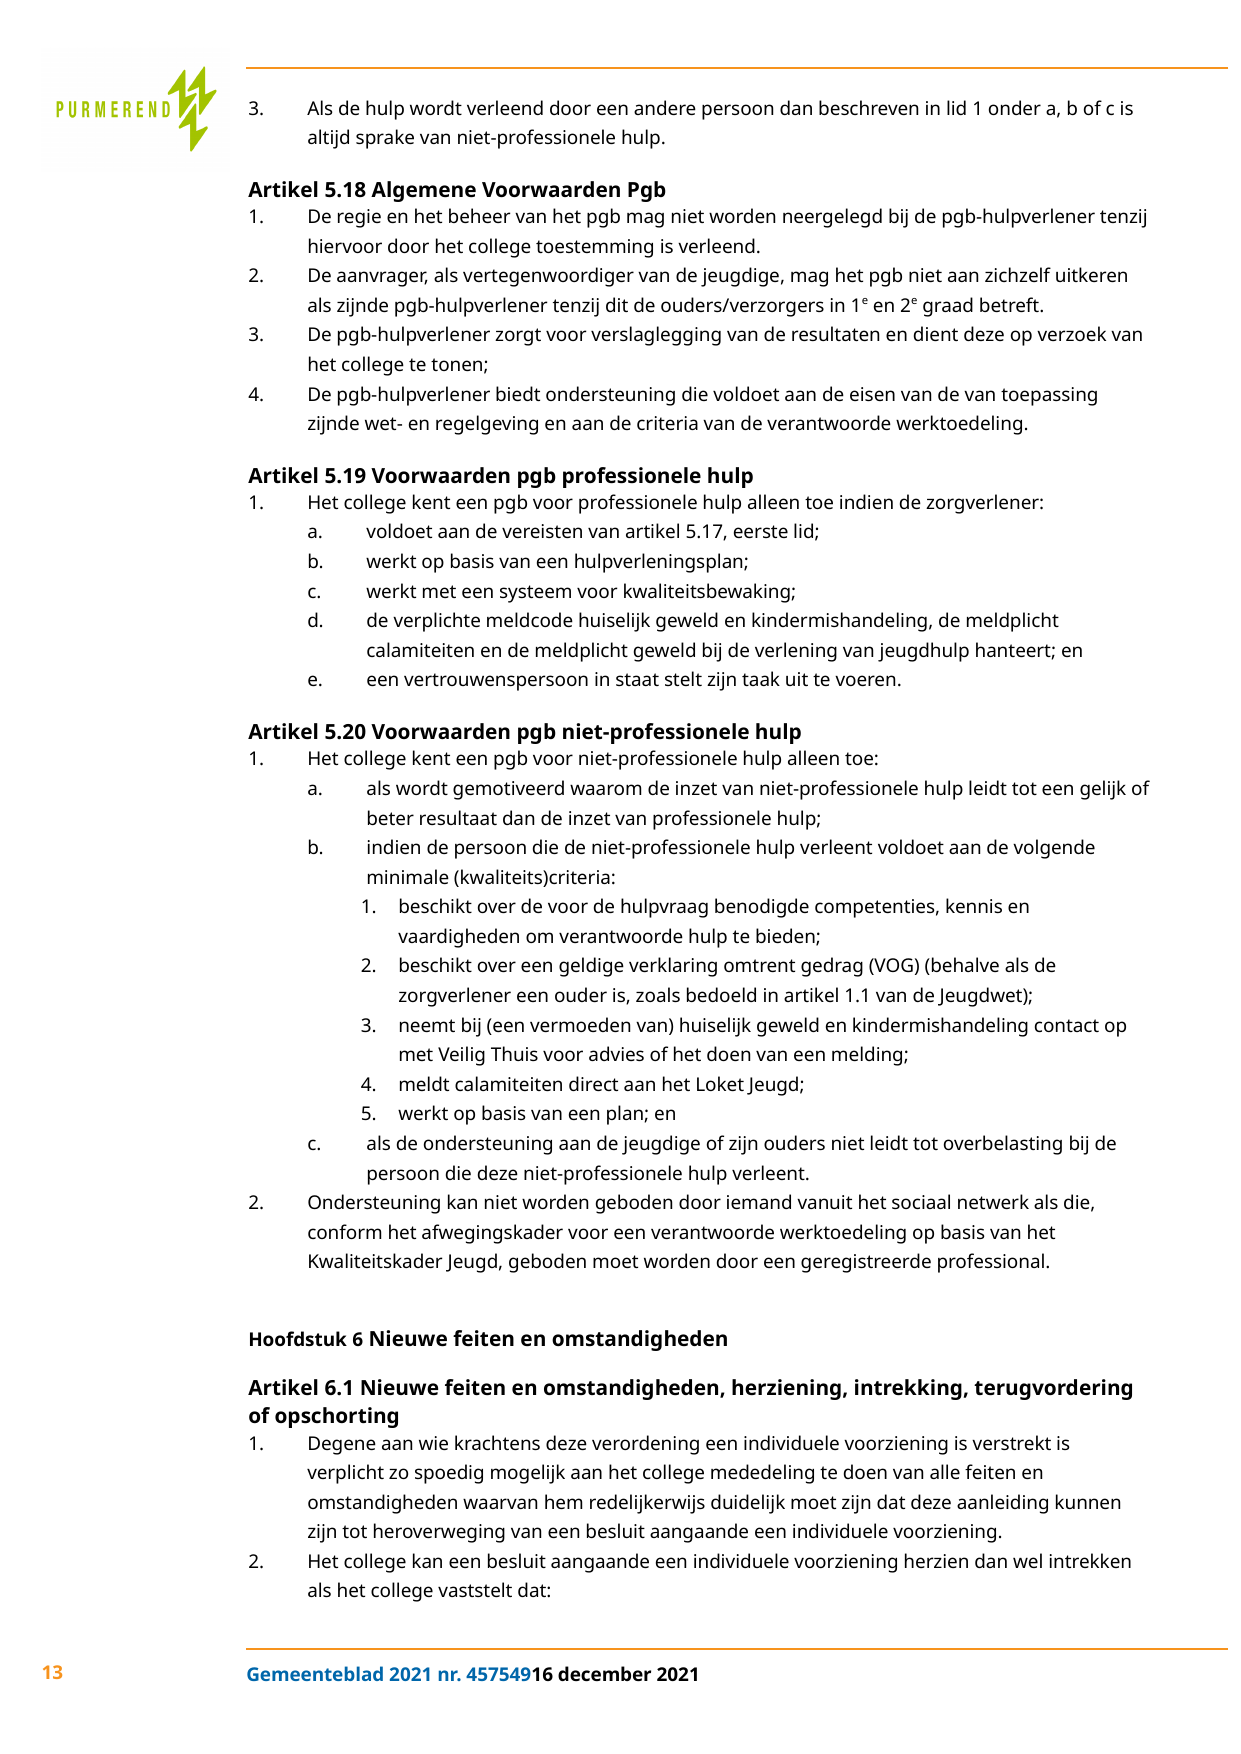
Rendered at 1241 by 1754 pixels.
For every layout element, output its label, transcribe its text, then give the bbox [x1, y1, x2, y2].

list De pgb-hulpverlener zorgt voor verslaglegging van de resultaten en dient deze op verzoek van het college te tonen; [248, 322, 1152, 377]
list indien de persoon die de niet-professionele hulp verleent voldoet aan de volgende minimale (kwaliteits)criteria: [307, 834, 1152, 889]
list Als de hulp wordt verleend door een andere persoon dan beschreven in lid 1 onder a, b of c is altijd sprake van niet-professionele hulp. [248, 95, 1152, 150]
list Het college kent een pgb voor niet-professionele hulp alleen toe: [248, 746, 1152, 771]
list als wordt gemotiveerd waarom de inzet van niet-professionele hulp leidt tot een gelijk of beter resultaat dan de inzet van professionele hulp; [307, 775, 1152, 830]
list werkt op basis van een plan; en [361, 1101, 1152, 1126]
list De pgb-hulpverlener biedt ondersteuning die voldoet aan de eisen van de van toepassing zijnde wet- en regelgeving en aan de criteria van de verantwoorde werktoedeling. [248, 381, 1152, 436]
text Artikel 5.19 Voorwaarden pgb professionele hulp [248, 461, 1152, 489]
list Degene aan wie krachtens deze verordening een individuele voorziening is verstrekt is verplicht zo spoedig mogelijk aan het college mededeling te doen van alle feiten en omstandigheden waarvan hem redelijkerwijs duidelijk moet zijn dat deze aanleiding kunnen zijn tot heroverweging van een besluit aangaande een individuele voorziening. [248, 1430, 1152, 1544]
list werkt op basis van een hulpverleningsplan; [307, 548, 1152, 574]
picture [41, 47, 231, 172]
text Artikel 5.20 Voorwaarden pgb niet-professionele hulp [248, 717, 1152, 746]
text Artikel 5.18 Algemene Voorwaarden Pgb [248, 175, 1152, 203]
text Artikel 6.1 Nieuwe feiten en omstandigheden, herziening, intrekking, terugvordering of opschorting [248, 1373, 1152, 1430]
list voldoet aan de vereisten van artikel 5.17, eerste lid; [307, 519, 1152, 544]
list beschikt over een geldige verklaring omtrent gedrag (VOG) (behalve als de zorgverlener een ouder is, zoals bedoeld in artikel 1.1 van de Jeugdwet); [361, 953, 1152, 1008]
list beschikt over de voor de hulpvraag benodigde competenties, kennis en vaardigheden om verantwoorde hulp te bieden; [361, 893, 1152, 949]
list neemt bij (een vermoeden van) huiselijk geweld en kindermishandeling contact op met Veilig Thuis voor advies of het doen van een melding; [361, 1012, 1152, 1067]
list Het college kent een pgb voor professionele hulp alleen toe indien de zorgverlener: [248, 489, 1152, 515]
list Het college kan een besluit aangaande een individuele voorziening herzien dan wel intrekken als het college vaststelt dat: [248, 1548, 1152, 1603]
list De aanvrager, als vertegenwoordiger van de jeugdige, mag het pgb niet aan zichzelf uitkeren als zijnde pgb-hulpverlener tenzij dit de ouders/verzorgers in 1e en 2e graad betreft. [248, 262, 1152, 318]
list werkt met een systeem voor kwaliteitsbewaking; [307, 578, 1152, 604]
list Ondersteuning kan niet worden geboden door iemand vanuit het sociaal netwerk als die, conform het afwegingskader voor een verantwoorde werktoedeling op basis van het Kwaliteitskader Jeugd, geboden moet worden door een geregistreerde professional. [248, 1189, 1152, 1274]
list als de ondersteuning aan de jeugdige of zijn ouders niet leidt tot overbelasting bij de persoon die deze niet-professionele hulp verleent. [307, 1130, 1152, 1185]
list een vertrouwenspersoon in staat stelt zijn taak uit te voeren. [307, 667, 1152, 692]
text Hoofdstuk 6 Nieuwe feiten en omstandigheden [248, 1324, 1152, 1352]
list De regie en het beheer van het pgb mag niet worden neergelegd bij de pgb-hulpverlener tenzij hiervoor door het college toestemming is verleend. [248, 203, 1152, 258]
list meldt calamiteiten direct aan het Loket Jeugd; [361, 1071, 1152, 1097]
list de verplichte meldcode huiselijk geweld en kindermishandeling, de meldplicht calamiteiten en de meldplicht geweld bij de verlening van jeugdhulp hanteert; en [307, 607, 1152, 663]
